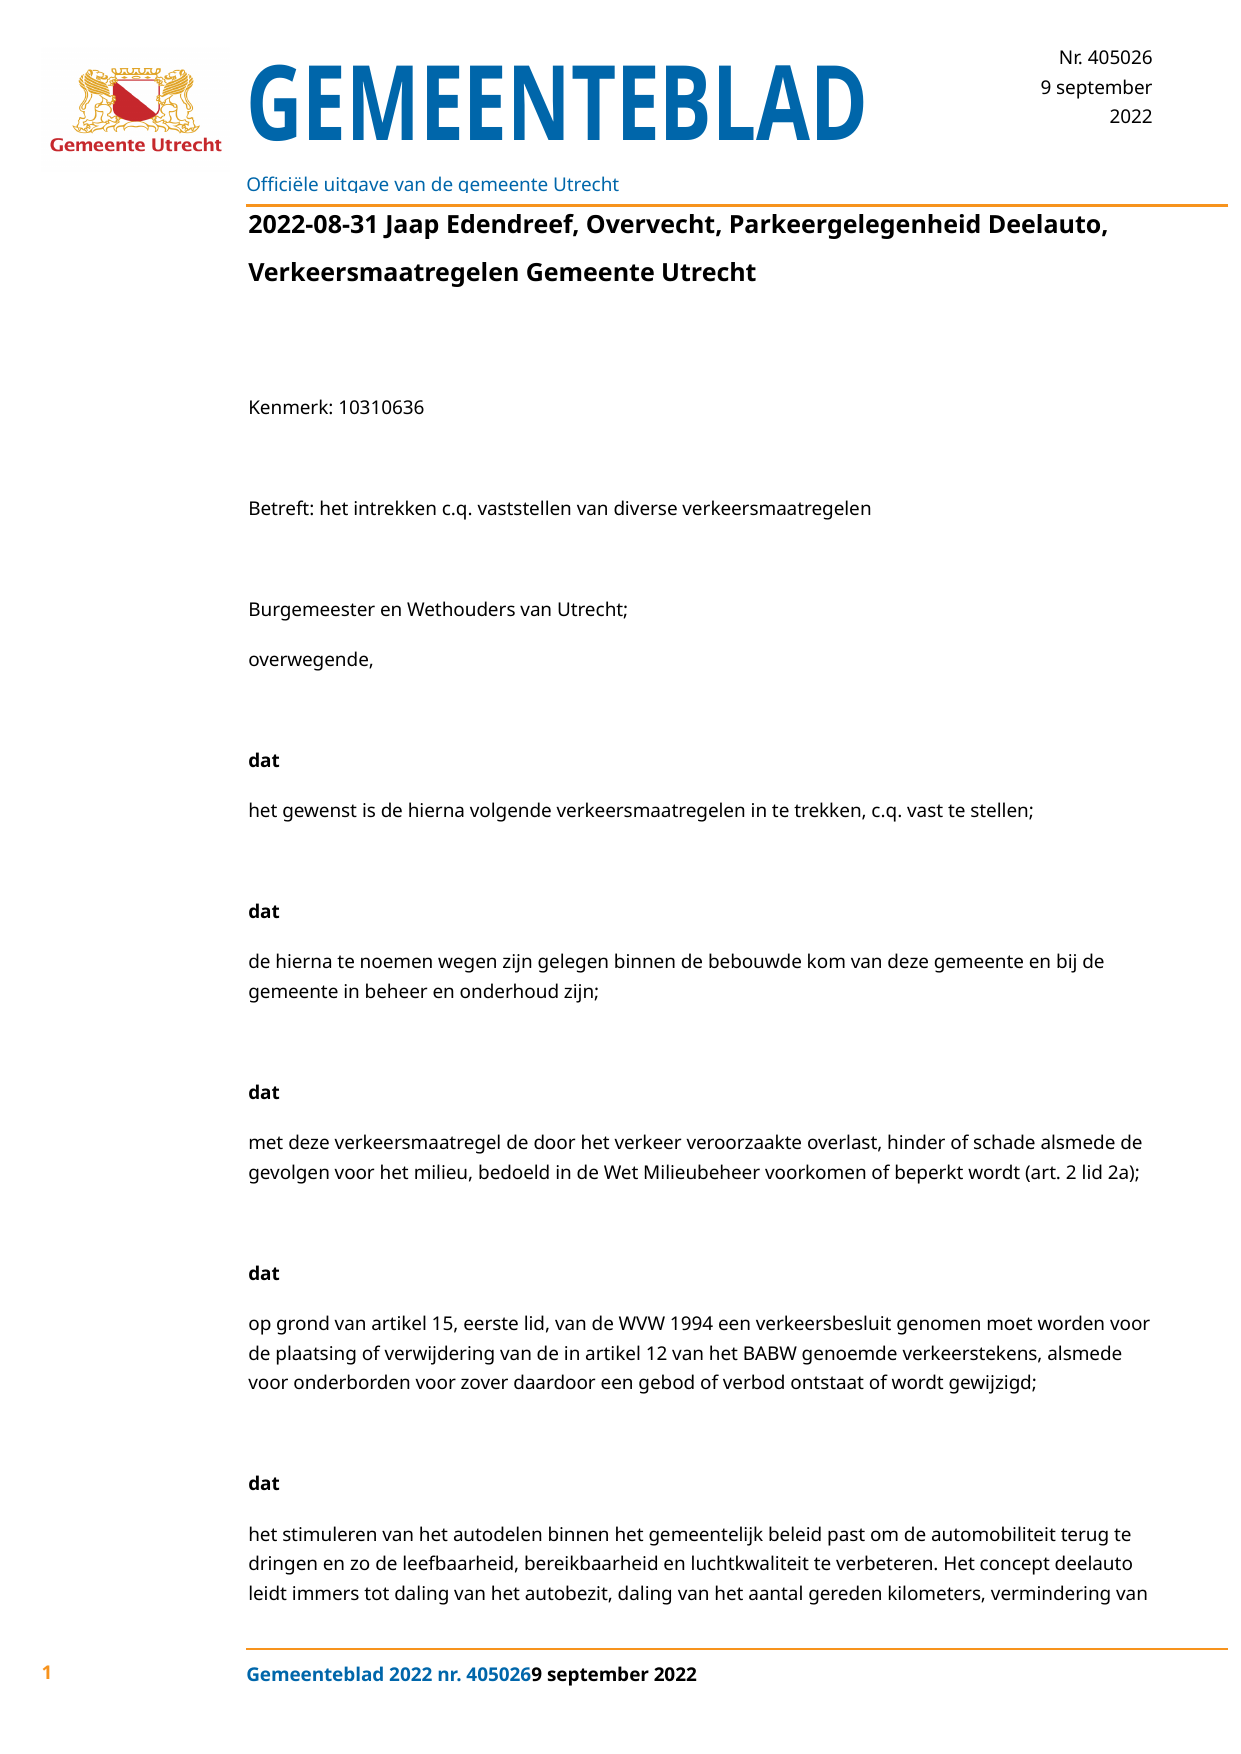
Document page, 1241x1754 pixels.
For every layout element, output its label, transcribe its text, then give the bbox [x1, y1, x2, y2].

text Betreft: het intrekken c.q. vaststellen van diverse verkeersmaatregelen [248, 495, 1152, 521]
text 2022-08-31 Jaap Edendreef, Overvecht, Parkeergelegenheid Deelauto, Verkeersmaatregelen Gemeente Utrecht [248, 207, 1152, 288]
text het stimuleren van het autodelen binnen het gemeentelijk beleid past om de automobiliteit terug te dringen en zo de leefbaarheid, bereikbaarheid en luchtkwaliteit te verbeteren. Het concept deelauto leidt immers tot daling van het autobezit, daling van het aantal gereden kilometers, vermindering van [248, 1521, 1152, 1606]
text op grond van artikel 15, eerste lid, van de WVW 1994 een verkeersbesluit genomen moet worden voor de plaatsing of verwijdering van de in artikel 12 van het BABW genoemde verkeerstekens, alsmede voor onderborden voor zover daardoor een gebod of verbod ontstaat of wordt gewijzigd; [248, 1310, 1152, 1395]
text Kenmerk: 10310636 [248, 394, 1152, 420]
text met deze verkeersmaatregel de door het verkeer veroorzaakte overlast, hinder of schade alsmede de gevolgen voor het milieu, bedoeld in de Wet Milieubeheer voorkomen of beperkt wordt (art. 2 lid 2a); [248, 1129, 1152, 1185]
text Burgemeester en Wethouders van Utrecht; [248, 596, 1152, 621]
text dat [248, 898, 1152, 924]
text dat [248, 1470, 1152, 1496]
text dat [248, 1260, 1152, 1286]
text dat [248, 747, 1152, 773]
text overwegende, [248, 646, 1152, 672]
text de hierna te noemen wegen zijn gelegen binnen de bebouwde kom van deze gemeente en bij de gemeente in beheer en onderhoud zijn; [248, 949, 1152, 1004]
text het gewenst is de hierna volgende verkeersmaatregelen in te trekken, c.q. vast te stellen; [248, 797, 1152, 823]
picture [41, 47, 231, 172]
text dat [248, 1079, 1152, 1105]
